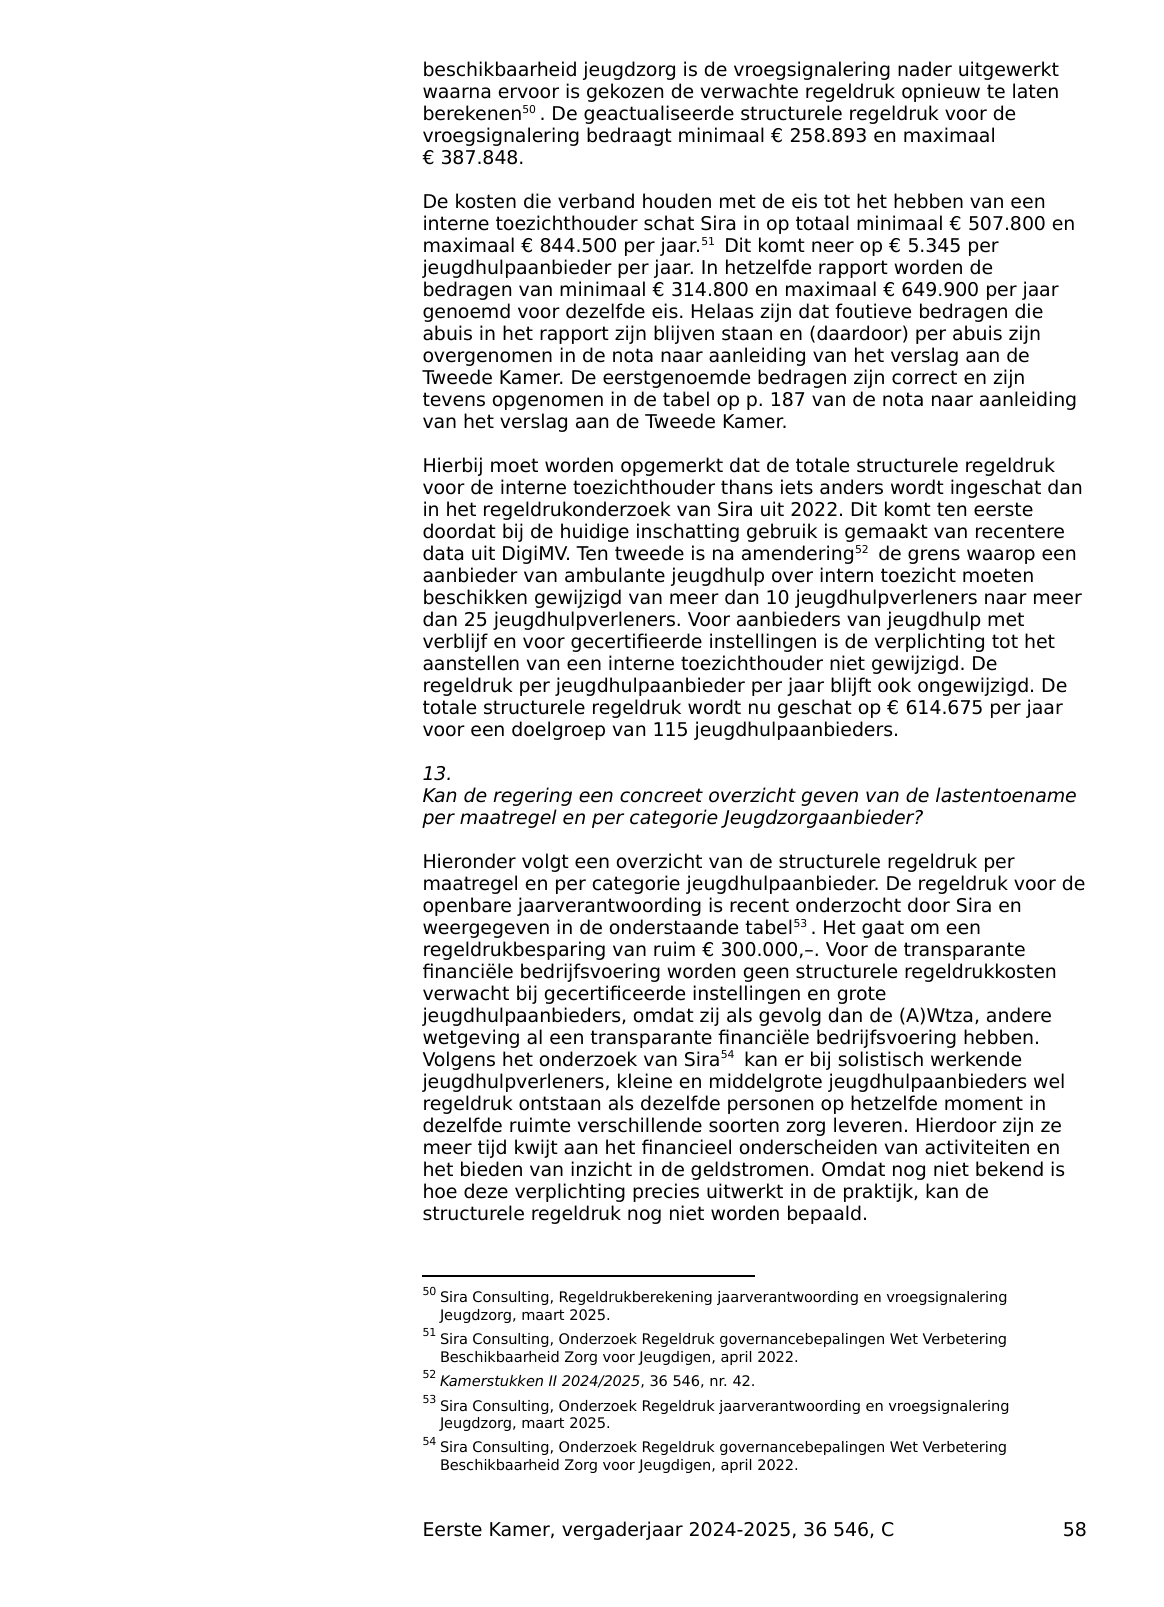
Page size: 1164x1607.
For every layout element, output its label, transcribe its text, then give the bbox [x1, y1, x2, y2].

text De kosten die verband houden met de eis tot het hebben van een interne toezichthouder schat Sira in op totaal minimaal € 507.800 en maximaal € 844.500 per jaar. Dit komt neer op € 5.345 per jeugdhulpaanbieder per jaar. In hetzelfde rapport worden de bedragen van minimaal € 314.800 en maximaal € 649.900 per jaar genoemd voor dezelfde eis. Helaas zijn dat foutieve bedragen die abuis in het rapport zijn blijven staan en (daardoor) per abuis zijn overgenomen in de nota naar aanleiding van het verslag aan de Tweede Kamer. De eerstgenoemde bedragen zijn correct en zijn tevens opgenomen in de tabel op p. 187 van de nota naar aanleiding van het verslag aan de Tweede Kamer. [422, 191, 1087, 433]
text Kamerstukken II 2024/2025, 36 546, nr. 42. [422, 1368, 1087, 1391]
text Hieronder volgt een overzicht van de structurele regeldruk per maatregel en per categorie jeugdhulpaanbieder. De regeldruk voor de openbare jaarverantwoording is recent onderzocht door Sira en weergegeven in de onderstaande tabel. Het gaat om een regeldrukbesparing van ruim € 300.000,–. Voor de transparante financiële bedrijfsvoering worden geen structurele regeldrukkosten verwacht bij gecertificeerde instellingen en grote jeugdhulpaanbieders, omdat zij als gevolg dan de (A)Wtza, andere wetgeving al een transparante financiële bedrijfsvoering hebben. Volgens het onderzoek van Sira kan er bij solistisch werkende jeugdhulpverleners, kleine en middelgrote jeugdhulpaanbieders wel regeldruk ontstaan als dezelfde personen op hetzelfde moment in dezelfde ruimte verschillende soorten zorg leveren. Hierdoor zijn ze meer tijd kwijt aan het financieel onderscheiden van activiteiten en het bieden van inzicht in de geldstromen. Omdat nog niet bekend is hoe deze verplichting precies uitwerkt in de praktijk, kan de structurele regeldruk nog niet worden bepaald. [422, 851, 1087, 1225]
text Sira Consulting, Onderzoek Regeldruk governancebepalingen Wet Verbetering Beschikbaarheid Zorg voor Jeugdigen, april 2022. [422, 1327, 1087, 1366]
text Kan de regering een concreet overzicht geven van de lastentoename per maatregel en per categorie Jeugdzorgaanbieder? [422, 785, 1087, 829]
text Sira Consulting, Onderzoek Regeldruk governancebepalingen Wet Verbetering Beschikbaarheid Zorg voor Jeugdigen, april 2022. [422, 1435, 1087, 1474]
text 13. [422, 763, 1087, 785]
text Sira Consulting, Regeldrukberekening jaarverantwoording en vroegsignalering Jeugdzorg, maart 2025. [422, 1285, 1087, 1324]
text Sira Consulting, Onderzoek Regeldruk jaarverantwoording en vroegsignalering Jeugdzorg, maart 2025. [422, 1393, 1087, 1432]
text Hierbij moet worden opgemerkt dat de totale structurele regeldruk voor de interne toezichthouder thans iets anders wordt ingeschat dan in het regeldrukonderzoek van Sira uit 2022. Dit komt ten eerste doordat bij de huidige inschatting gebruik is gemaakt van recentere data uit DigiMV. Ten tweede is na amendering de grens waarop een aanbieder van ambulante jeugdhulp over intern toezicht moeten beschikken gewijzigd van meer dan 10 jeugdhulpverleners naar meer dan 25 jeugdhulpverleners. Voor aanbieders van jeugdhulp met verblijf en voor gecertifieerde instellingen is de verplichting tot het aanstellen van een interne toezichthouder niet gewijzigd. De regeldruk per jeugdhulpaanbieder per jaar blijft ook ongewijzigd. De totale structurele regeldruk wordt nu geschat op € 614.675 per jaar voor een doelgroep van 115 jeugdhulpaanbieders. [422, 455, 1087, 741]
text beschikbaarheid jeugdzorg is de vroegsignalering nader uitgewerkt waarna ervoor is gekozen de verwachte regeldruk opnieuw te laten berekenen. De geactualiseerde structurele regeldruk voor de vroegsignalering bedraagt minimaal € 258.893 en maximaal € 387.848. [422, 59, 1087, 169]
